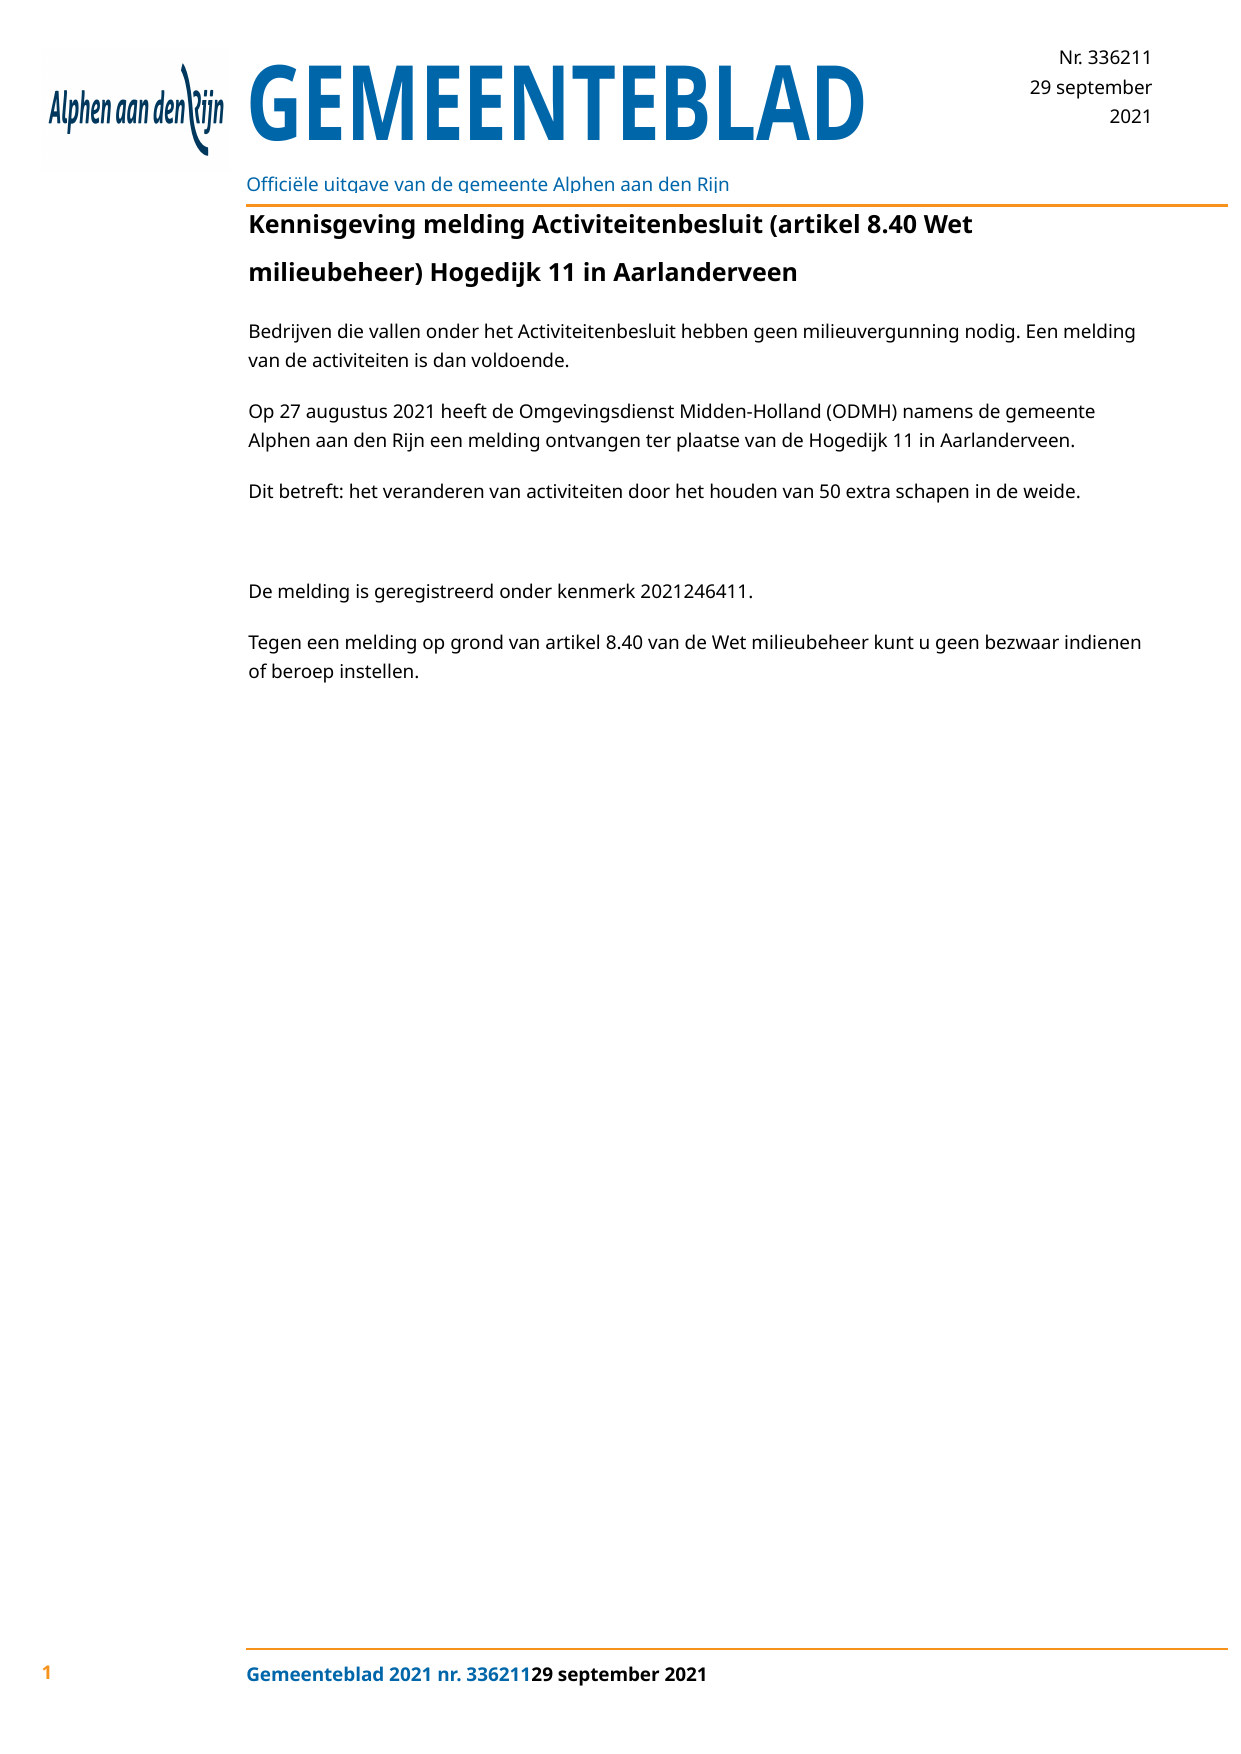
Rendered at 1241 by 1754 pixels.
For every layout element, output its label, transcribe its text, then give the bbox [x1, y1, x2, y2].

text Tegen een melding op grond van artikel 8.40 van de Wet milieubeheer kunt u geen bezwaar indienen of beroep instellen. [248, 629, 1152, 684]
text Kennisgeving melding Activiteitenbesluit (artikel 8.40 Wet milieubeheer) Hogedijk 11 in Aarlanderveen [248, 207, 1152, 288]
picture [41, 47, 231, 172]
text Op 27 augustus 2021 heeft de Omgevingsdienst Midden-Holland (ODMH) namens de gemeente Alphen aan den Rijn een melding ontvangen ter plaatse van de Hogedijk 11 in Aarlanderveen. [248, 398, 1152, 453]
text Bedrijven die vallen onder het Activiteitenbesluit hebben geen milieuvergunning nodig. Een melding van de activiteiten is dan voldoende. [248, 318, 1152, 373]
text Dit betreft: het veranderen van activiteiten door het houden van 50 extra schapen in de weide. [248, 478, 1152, 504]
text De melding is geregistreerd onder kenmerk 2021246411. [248, 579, 1152, 604]
